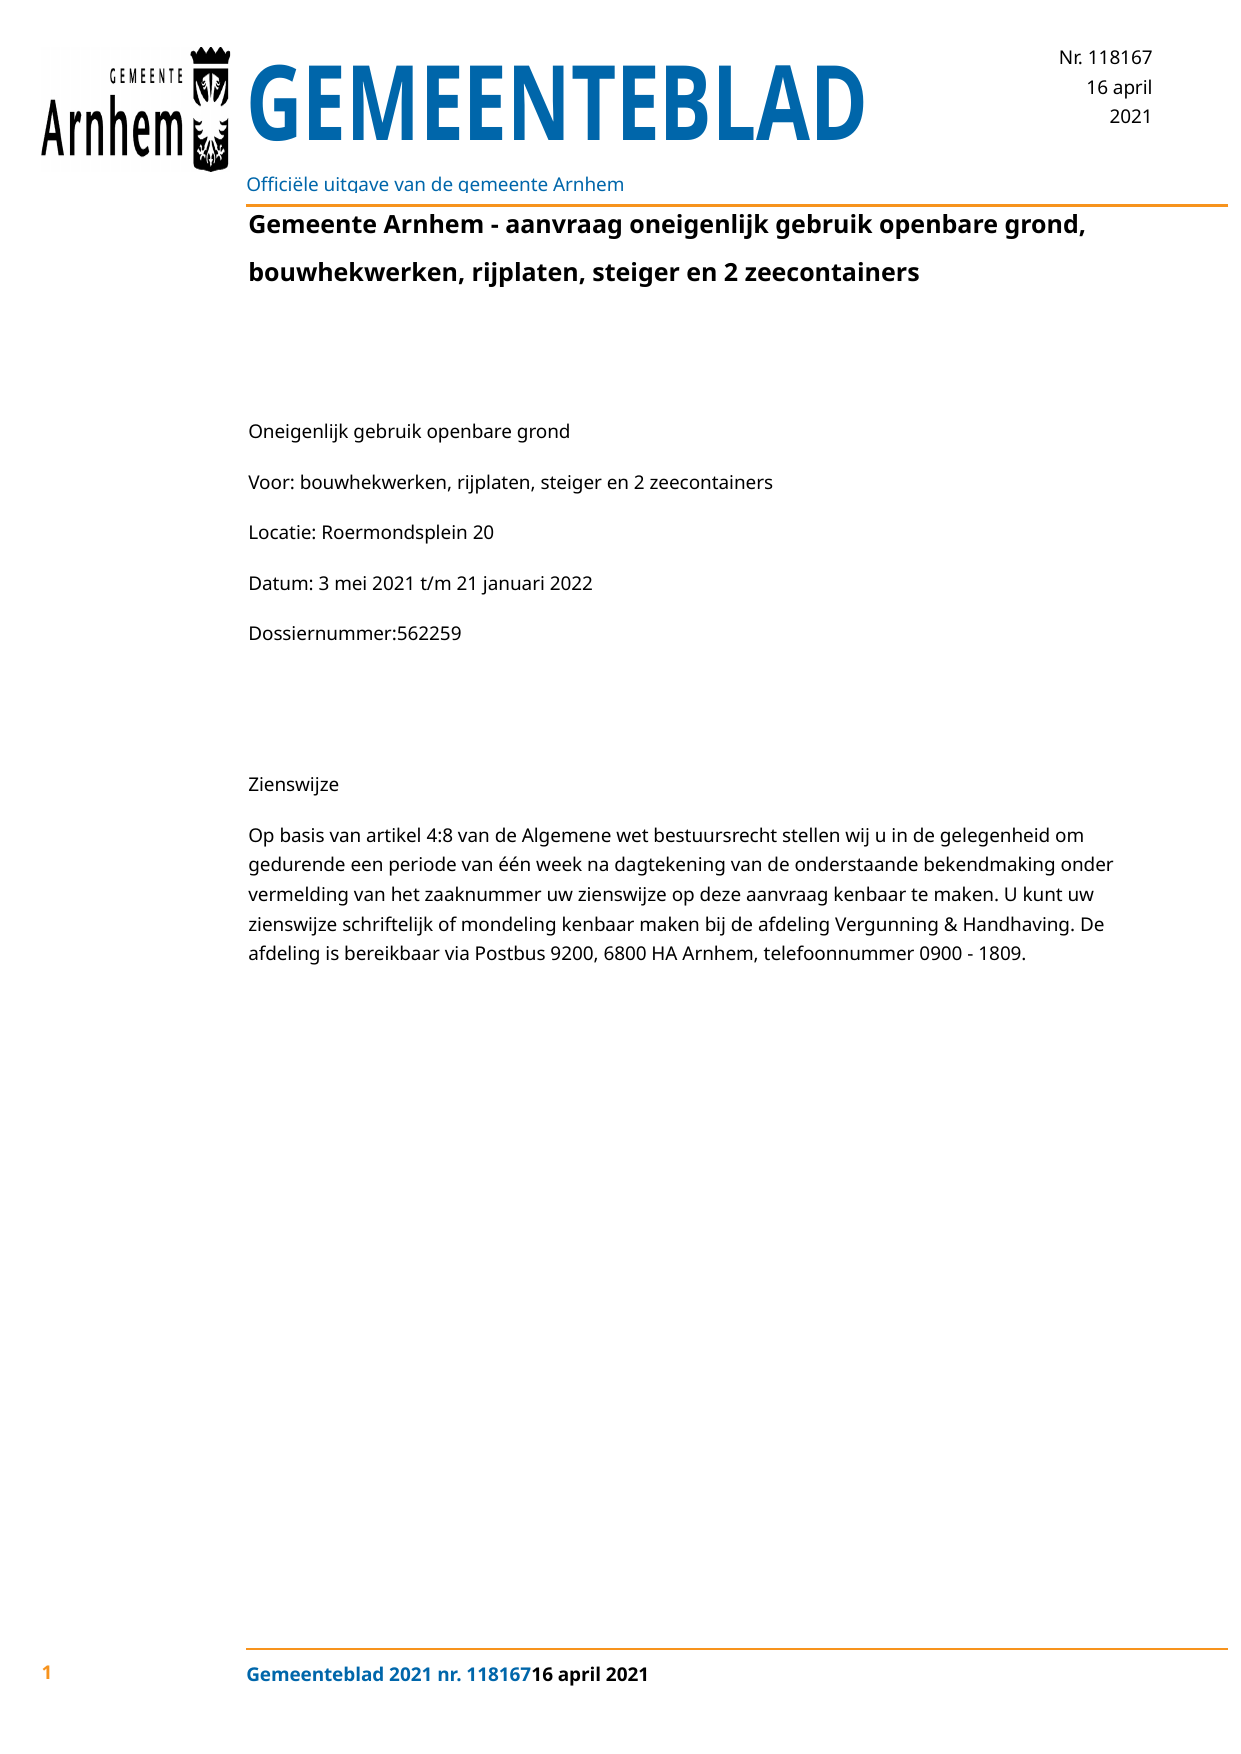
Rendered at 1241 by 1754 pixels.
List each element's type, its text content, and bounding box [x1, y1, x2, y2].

text Gemeente Arnhem - aanvraag oneigenlijk gebruik openbare grond, bouwhekwerken, rijplaten, steiger en 2 zeecontainers [248, 207, 1152, 288]
text Zienswijze [248, 772, 1152, 797]
text Dossiernummer:562259 [248, 620, 1152, 646]
text Oneigenlijk gebruik openbare grond [248, 419, 1152, 444]
text Locatie: Roermondsplein 20 [248, 519, 1152, 545]
picture [41, 47, 231, 172]
text Voor: bouwhekwerken, rijplaten, steiger en 2 zeecontainers [248, 469, 1152, 495]
text Op basis van artikel 4:8 van de Algemene wet bestuursrecht stellen wij u in de gelegenheid om gedurende een periode van één week na dagtekening van de onderstaande bekendmaking onder vermelding van het zaaknummer uw zienswijze op deze aanvraag kenbaar te maken. U kunt uw zienswijze schriftelijk of mondeling kenbaar maken bij de afdeling Vergunning & Handhaving. De afdeling is bereikbaar via Postbus 9200, 6800 HA Arnhem, telefoonnummer 0900 - 1809. [248, 822, 1152, 966]
text Datum: 3 mei 2021 t/m 21 januari 2022 [248, 570, 1152, 596]
